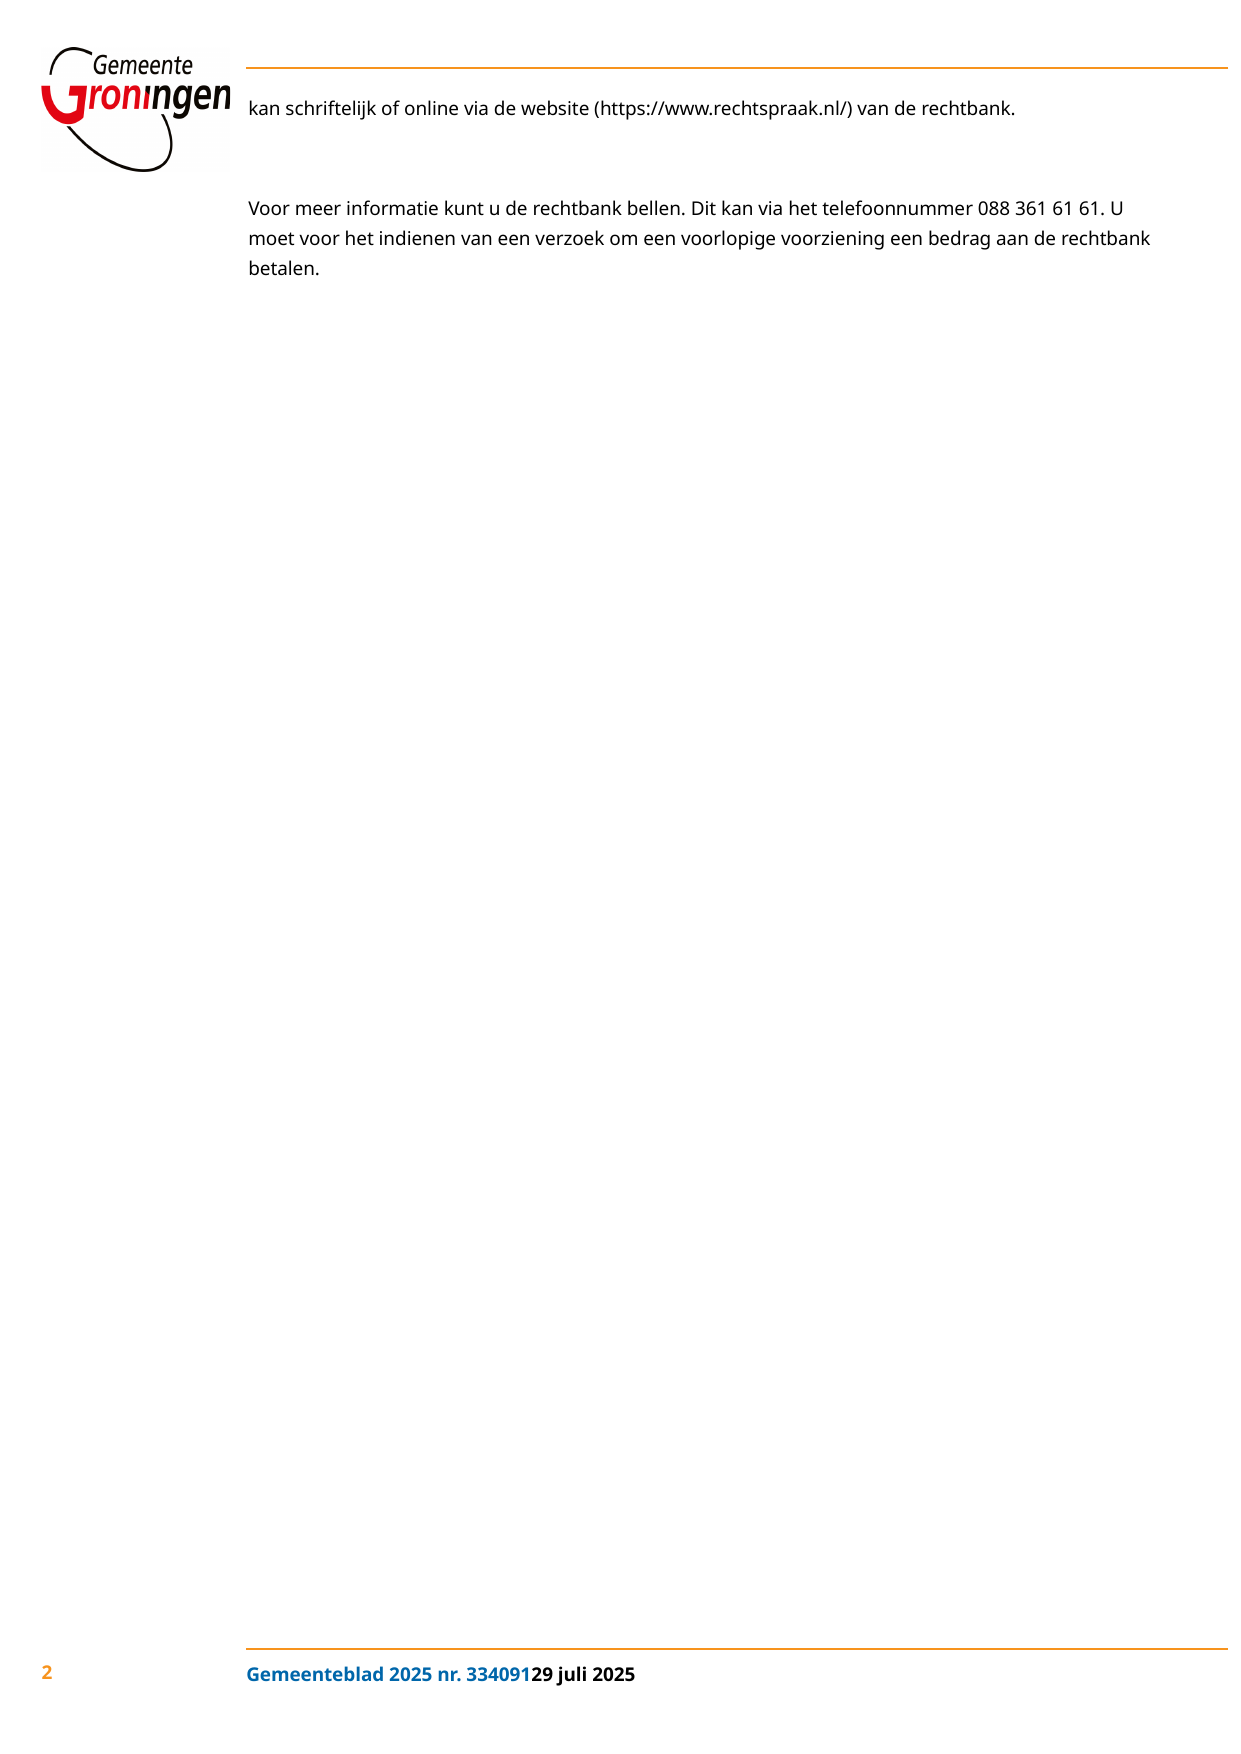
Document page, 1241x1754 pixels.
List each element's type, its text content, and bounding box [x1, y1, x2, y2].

picture [41, 47, 231, 172]
text Voor meer informatie kunt u de rechtbank bellen. Dit kan via het telefoonnummer 088 361 61 61. U moet voor het indienen van een verzoek om een voorlopige voorziening een bedrag aan de rechtbank betalen. [248, 196, 1152, 281]
text kan schriftelijk of online via de website (https://www.rechtspraak.nl/) van de rechtbank. [248, 95, 1152, 121]
